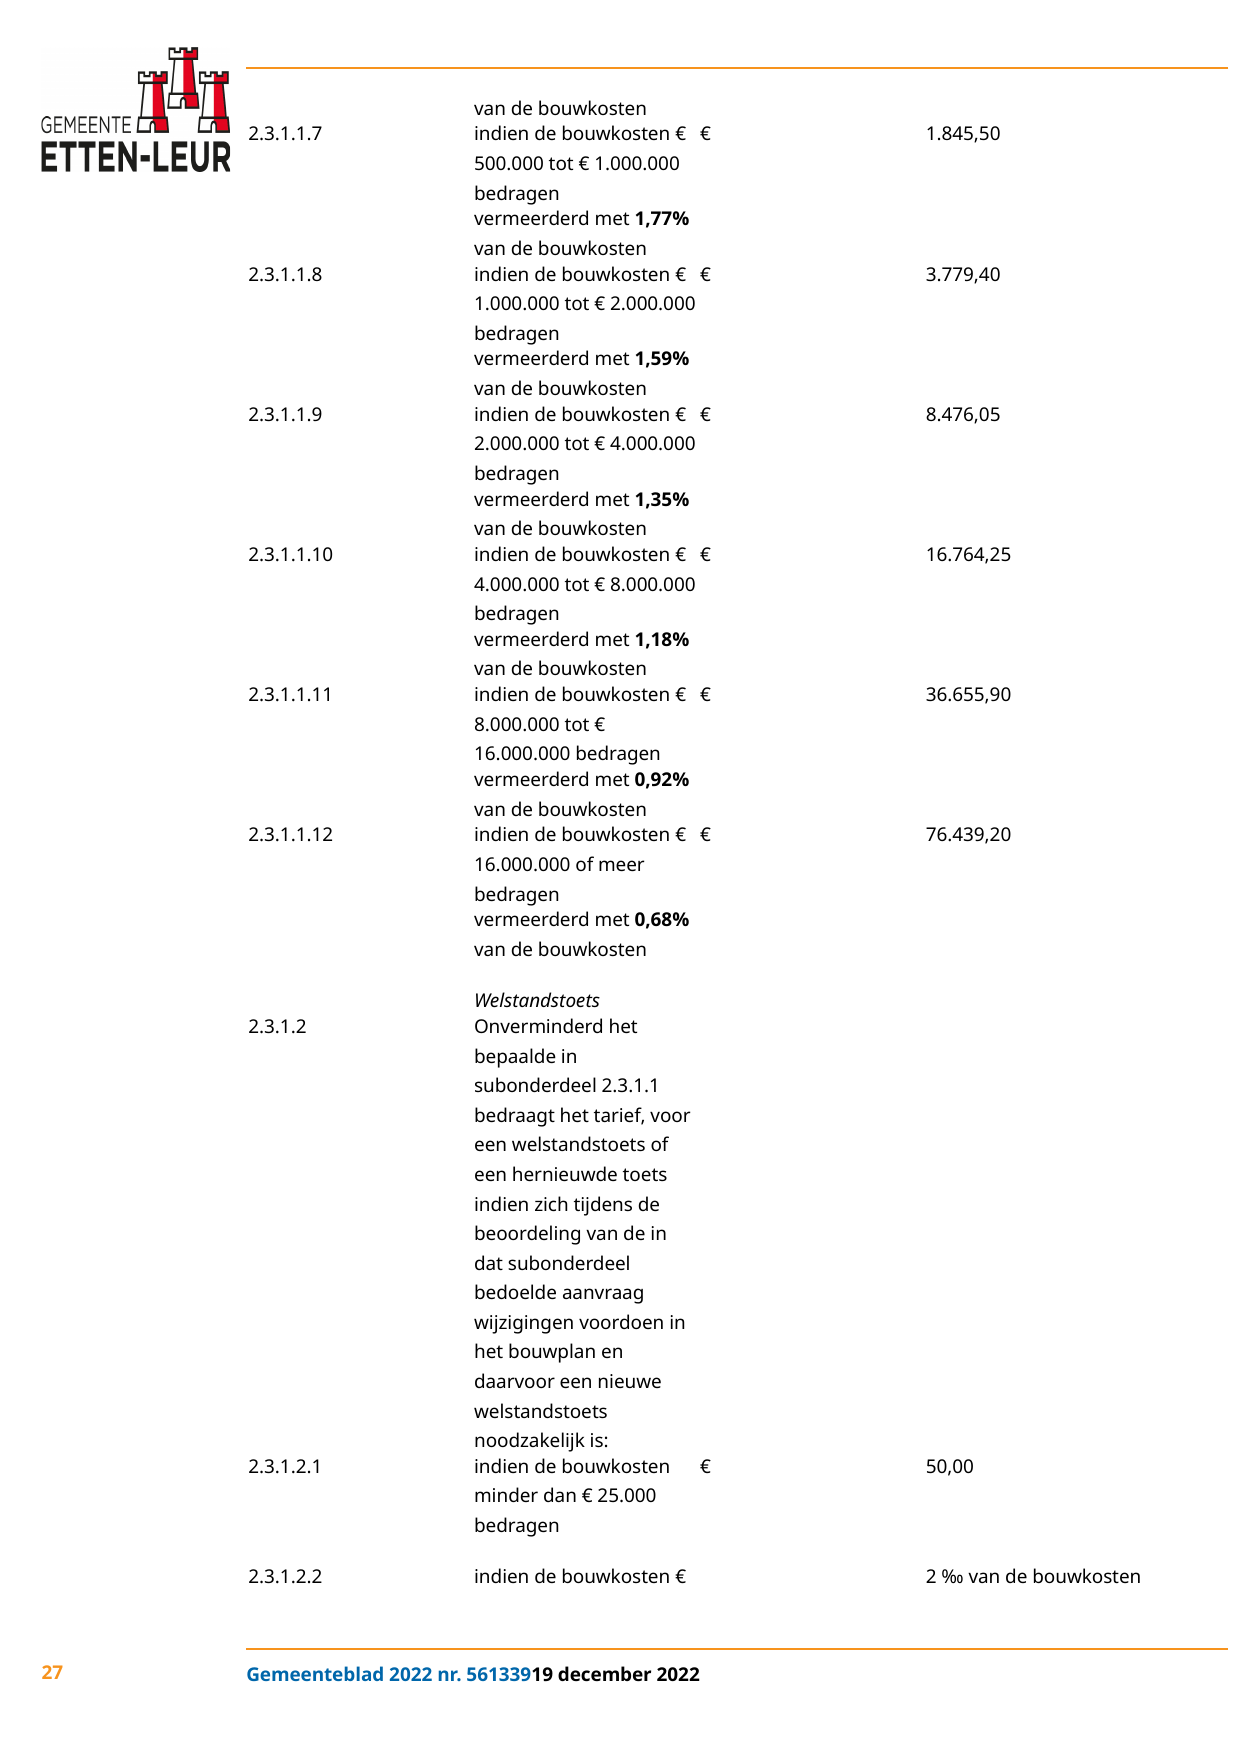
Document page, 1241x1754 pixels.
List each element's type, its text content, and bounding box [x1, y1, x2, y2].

table_cell [248, 626, 474, 681]
table_cell vermeerderd met 0,68% van de bouwkosten [474, 906, 700, 962]
table_cell [700, 486, 926, 541]
table_cell € [700, 822, 926, 906]
table_cell [700, 626, 926, 681]
table_cell € [700, 121, 926, 205]
table_cell [248, 346, 474, 401]
table_cell 1.845,50 [926, 121, 1152, 205]
table_cell indien de bouwkosten € [474, 1564, 700, 1589]
table_cell 2.3.1.1.8 [248, 261, 474, 346]
table_cell 8.476,05 [926, 401, 1152, 486]
table_cell [700, 1538, 926, 1564]
table_cell 2 ‰ van de bouwkosten [926, 1564, 1152, 1589]
table_cell [926, 95, 1152, 121]
table_cell [700, 1013, 926, 1453]
table_cell [248, 1538, 474, 1564]
table_cell € [700, 401, 926, 486]
table_cell [248, 486, 474, 541]
table_cell 2.3.1.1.11 [248, 681, 474, 766]
table_cell 76.439,20 [926, 822, 1152, 906]
table_cell [926, 346, 1152, 401]
table_cell vermeerderd met 1,35% van de bouwkosten [474, 486, 700, 541]
table_cell [700, 906, 926, 962]
table_cell [926, 1538, 1152, 1564]
table_cell vermeerderd met 1,18% van de bouwkosten [474, 626, 700, 681]
table_cell 36.655,90 [926, 681, 1152, 766]
table_cell [700, 95, 926, 121]
table_cell indien de bouwkosten € 8.000.000 tot € 16.000.000 bedragen [474, 681, 700, 766]
table_cell 2.3.1.1.7 [248, 121, 474, 205]
table_cell vermeerderd met 1,77% van de bouwkosten [474, 205, 700, 261]
table_cell indien de bouwkosten € 16.000.000 of meer bedragen [474, 822, 700, 906]
table_cell 2.3.1.1.9 [248, 401, 474, 486]
table_cell Welstandstoets [474, 988, 700, 1013]
table_cell [926, 1013, 1152, 1453]
table_cell 2.3.1.1.10 [248, 541, 474, 626]
table_cell [248, 906, 474, 962]
table_cell [248, 988, 474, 1013]
table_cell indien de bouwkosten € 1.000.000 tot € 2.000.000 bedragen [474, 261, 700, 346]
table_cell Onverminderd het bepaalde in subonderdeel 2.3.1.1 bedraagt het tarief, voor een welstandstoets of een hernieuwde toets indien zich tijdens de beoordeling van de in dat subonderdeel bedoelde aanvraag wijzigingen voordoen in het bouwplan en daarvoor een nieuwe welstandstoets noodzakelijk is: [474, 1013, 700, 1453]
table_cell 50,00 [926, 1453, 1152, 1538]
table_cell [474, 1538, 700, 1564]
table_cell [926, 486, 1152, 541]
table_cell [700, 205, 926, 261]
table_cell [248, 962, 474, 987]
table_cell indien de bouwkosten € 500.000 tot € 1.000.000 bedragen [474, 121, 700, 205]
table_cell [700, 1564, 926, 1589]
table_cell € [700, 681, 926, 766]
table_cell 2.3.1.2.1 [248, 1453, 474, 1538]
table_cell indien de bouwkosten minder dan € 25.000 bedragen [474, 1453, 700, 1538]
table_cell € [700, 261, 926, 346]
table_cell [248, 205, 474, 261]
table_cell [926, 906, 1152, 962]
table_cell [926, 205, 1152, 261]
table_cell € [700, 1453, 926, 1538]
picture [41, 47, 231, 172]
table_cell indien de bouwkosten € 4.000.000 tot € 8.000.000 bedragen [474, 541, 700, 626]
table_cell [248, 766, 474, 822]
table_cell 2.3.1.1.12 [248, 822, 474, 906]
table_cell [926, 626, 1152, 681]
table_cell [926, 766, 1152, 822]
table_cell van de bouwkosten [474, 95, 700, 121]
table_cell [700, 988, 926, 1013]
table_cell [700, 962, 926, 987]
table_cell [926, 988, 1152, 1013]
table_cell vermeerderd met 0,92% van de bouwkosten [474, 766, 700, 822]
table_cell 16.764,25 [926, 541, 1152, 626]
table_cell 3.779,40 [926, 261, 1152, 346]
table_cell indien de bouwkosten € 2.000.000 tot € 4.000.000 bedragen [474, 401, 700, 486]
table_cell [248, 95, 474, 121]
table_cell [700, 766, 926, 822]
table_cell [926, 962, 1152, 987]
table_cell [474, 962, 700, 987]
table_cell vermeerderd met 1,59% van de bouwkosten [474, 346, 700, 401]
table_cell € [700, 541, 926, 626]
table_cell [700, 346, 926, 401]
table_cell 2.3.1.2 [248, 1013, 474, 1453]
table_cell 2.3.1.2.2 [248, 1564, 474, 1589]
